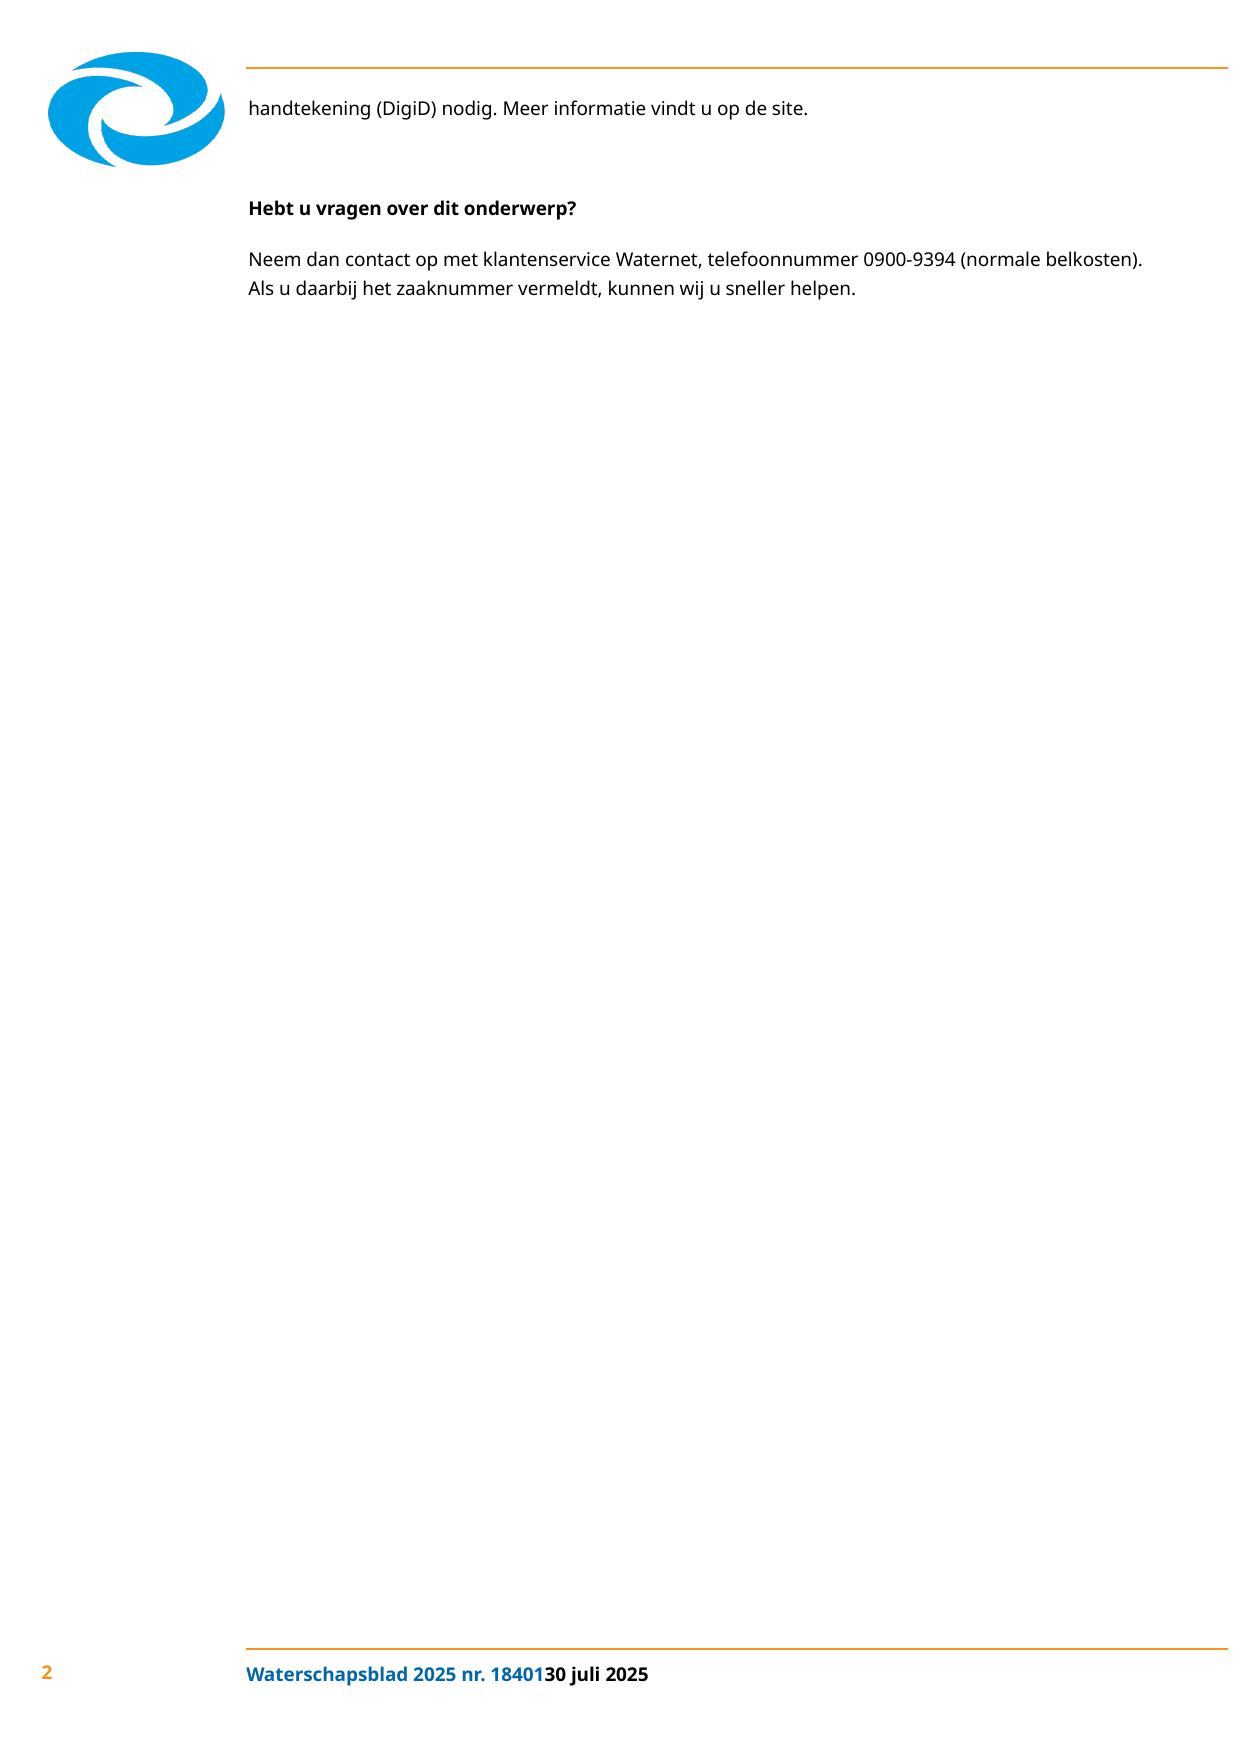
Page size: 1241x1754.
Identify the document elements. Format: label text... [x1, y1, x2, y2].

text handtekening (DigiD) nodig. Meer informatie vindt u op de site. [248, 95, 1152, 121]
picture [41, 47, 231, 172]
text Hebt u vragen over dit onderwerp? [248, 196, 1152, 221]
text Neem dan contact op met klantenservice Waternet, telefoonnummer 0900-9394 (normale belkosten). Als u daarbij het zaaknummer vermeldt, kunnen wij u sneller helpen. [248, 246, 1152, 301]
